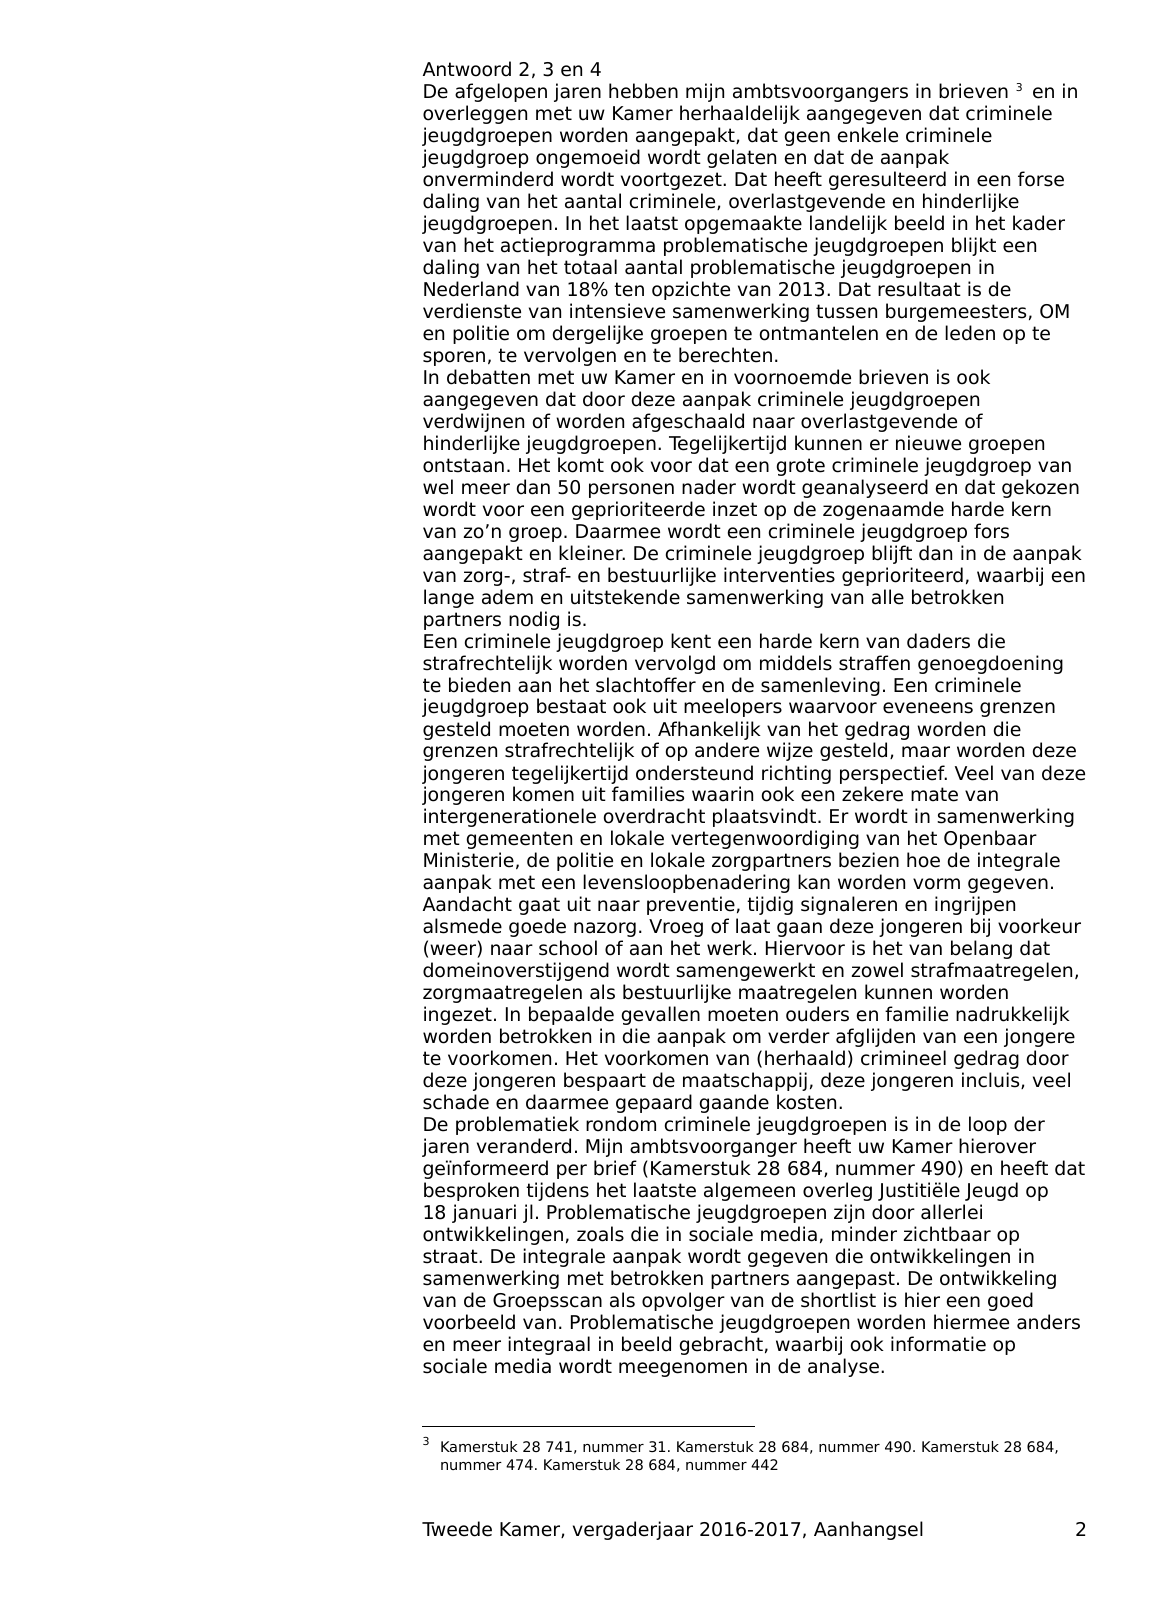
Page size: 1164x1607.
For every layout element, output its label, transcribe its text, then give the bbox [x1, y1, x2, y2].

text De afgelopen jaren hebben mijn ambtsvoorgangers in brieven en in overleggen met uw Kamer herhaaldelijk aangegeven dat criminele jeugdgroepen worden aangepakt, dat geen enkele criminele jeugdgroep ongemoeid wordt gelaten en dat de aanpak onverminderd wordt voortgezet. Dat heeft geresulteerd in een forse daling van het aantal criminele, overlastgevende en hinderlijke jeugdgroepen. In het laatst opgemaakte landelijk beeld in het kader van het actieprogramma problematische jeugdgroepen blijkt een daling van het totaal aantal problematische jeugdgroepen in Nederland van 18% ten opzichte van 2013. Dat resultaat is de verdienste van intensieve samenwerking tussen burgemeesters, OM en politie om dergelijke groepen te ontmantelen en de leden op te sporen, te vervolgen en te berechten. [422, 81, 1087, 367]
text De problematiek rondom criminele jeugdgroepen is in de loop der jaren veranderd. Mijn ambtsvoorganger heeft uw Kamer hierover geïnformeerd per brief (Kamerstuk 28 684, nummer 490) en heeft dat besproken tijdens het laatste algemeen overleg Justitiële Jeugd op 18 januari jl. Problematische jeugdgroepen zijn door allerlei ontwikkelingen, zoals die in sociale media, minder zichtbaar op straat. De integrale aanpak wordt gegeven die ontwikkelingen in samenwerking met betrokken partners aangepast. De ontwikkeling van de Groepsscan als opvolger van de shortlist is hier een goed voorbeeld van. Problematische jeugdgroepen worden hiermee anders en meer integraal in beeld gebracht, waarbij ook informatie op sociale media wordt meegenomen in de analyse. [422, 1114, 1087, 1378]
text Kamerstuk 28 741, nummer 31. Kamerstuk 28 684, nummer 490. Kamerstuk 28 684, nummer 474. Kamerstuk 28 684, nummer 442 [422, 1435, 1087, 1474]
text In debatten met uw Kamer en in voornoemde brieven is ook aangegeven dat door deze aanpak criminele jeugdgroepen verdwijnen of worden afgeschaald naar overlastgevende of hinderlijke jeugdgroepen. Tegelijkertijd kunnen er nieuwe groepen ontstaan. Het komt ook voor dat een grote criminele jeugdgroep van wel meer dan 50 personen nader wordt geanalyseerd en dat gekozen wordt voor een geprioriteerde inzet op de zogenaamde harde kern van zo’n groep. Daarmee wordt een criminele jeugdgroep fors aangepakt en kleiner. De criminele jeugdgroep blijft dan in de aanpak van zorg-, straf- en bestuurlijke interventies geprioriteerd, waarbij een lange adem en uitstekende samenwerking van alle betrokken partners nodig is. [422, 367, 1087, 631]
text Antwoord 2, 3 en 4 [422, 59, 1087, 81]
text Een criminele jeugdgroep kent een harde kern van daders die strafrechtelijk worden vervolgd om middels straffen genoegdoening te bieden aan het slachtoffer en de samenleving. Een criminele jeugdgroep bestaat ook uit meelopers waarvoor eveneens grenzen gesteld moeten worden. Afhankelijk van het gedrag worden die grenzen strafrechtelijk of op andere wijze gesteld, maar worden deze jongeren tegelijkertijd ondersteund richting perspectief. Veel van deze jongeren komen uit families waarin ook een zekere mate van intergenerationele overdracht plaatsvindt. Er wordt in samenwerking met gemeenten en lokale vertegenwoordiging van het Openbaar Ministerie, de politie en lokale zorgpartners bezien hoe de integrale aanpak met een levensloopbenadering kan worden vorm gegeven. Aandacht gaat uit naar preventie, tijdig signaleren en ingrijpen alsmede goede nazorg. Vroeg of laat gaan deze jongeren bij voorkeur (weer) naar school of aan het werk. Hiervoor is het van belang dat domeinoverstijgend wordt samengewerkt en zowel strafmaatregelen, zorgmaatregelen als bestuurlijke maatregelen kunnen worden ingezet. In bepaalde gevallen moeten ouders en familie nadrukkelijk worden betrokken in die aanpak om verder afglijden van een jongere te voorkomen. Het voorkomen van (herhaald) crimineel gedrag door deze jongeren bespaart de maatschappij, deze jongeren incluis, veel schade en daarmee gepaard gaande kosten. [422, 631, 1087, 1114]
